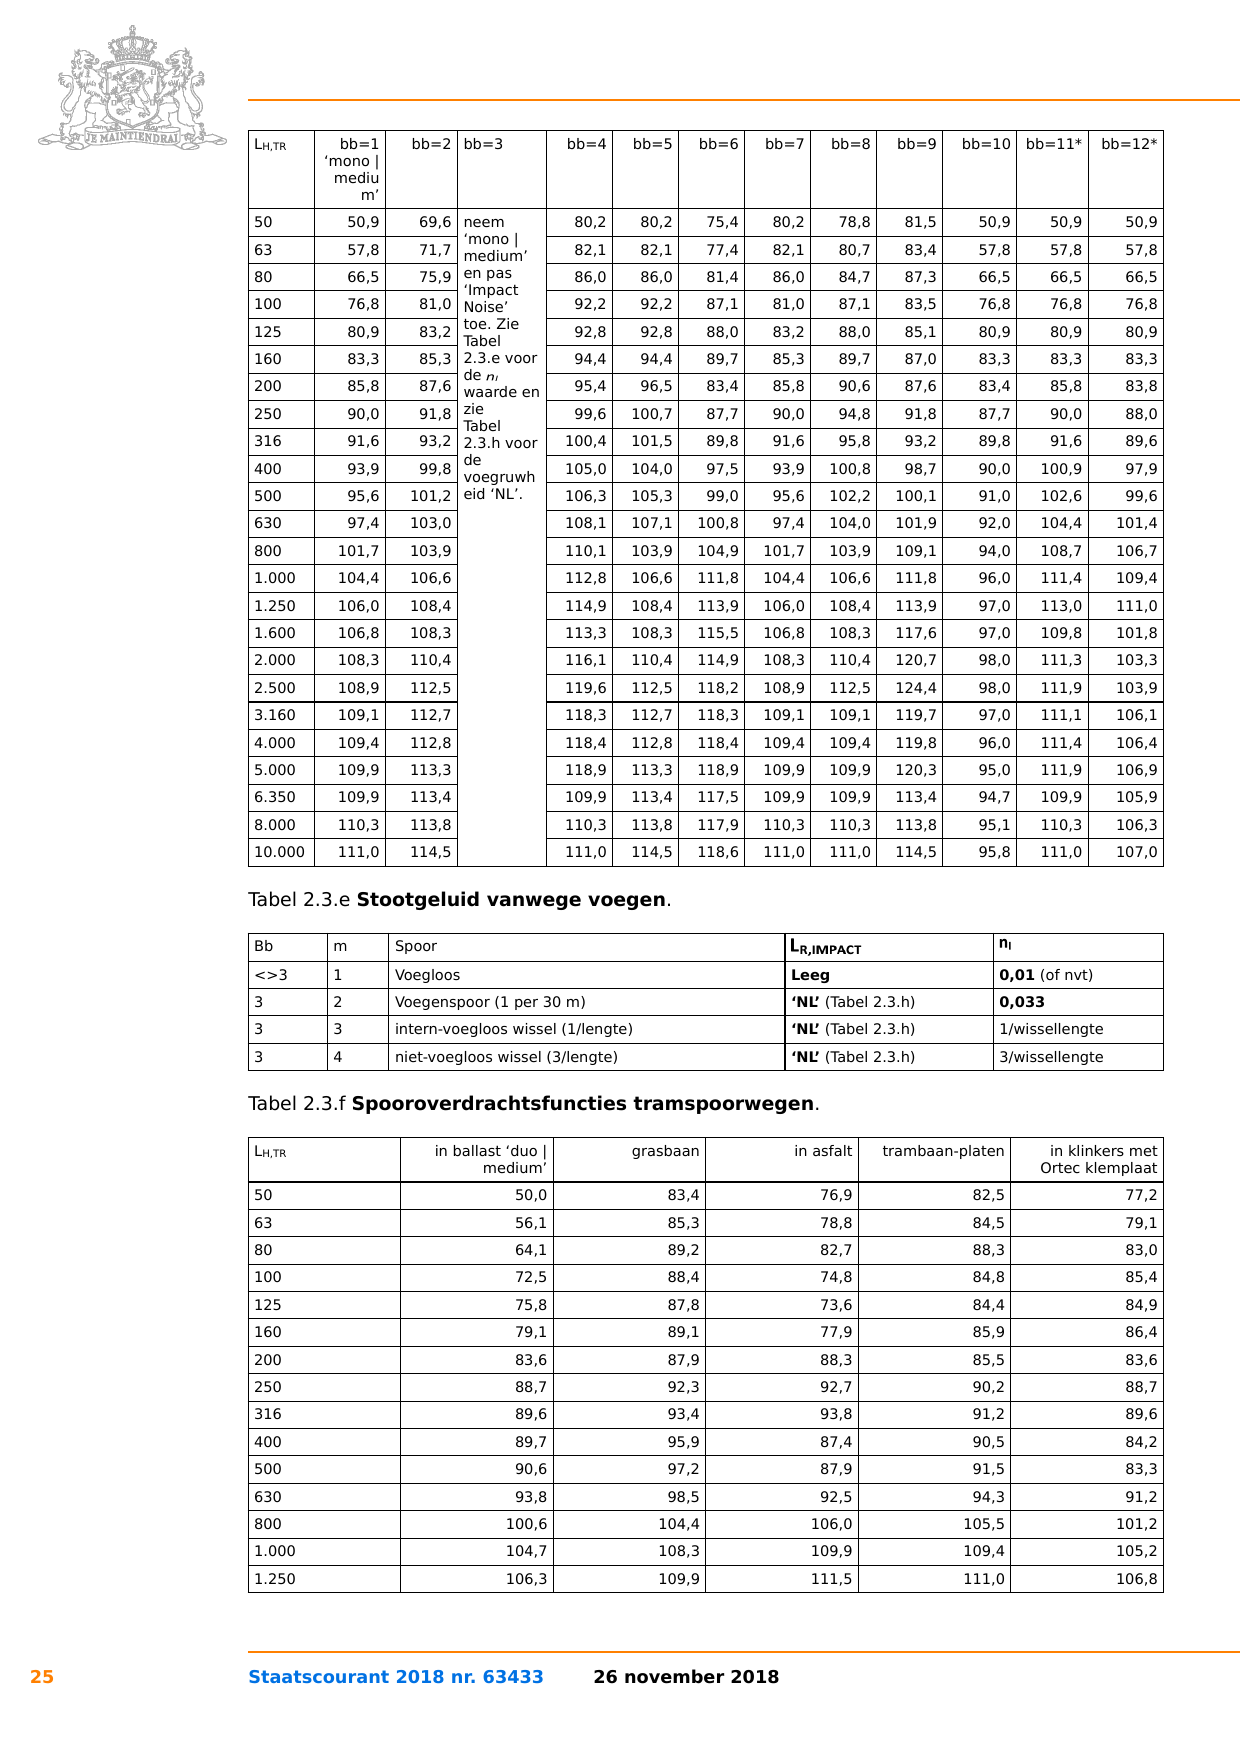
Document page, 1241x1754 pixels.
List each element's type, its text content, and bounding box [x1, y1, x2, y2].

table_cell 103,9 [613, 538, 678, 564]
table_cell 113,9 [877, 593, 942, 619]
table_cell 90,0 [943, 456, 1016, 482]
table_cell 80,9 [943, 319, 1016, 345]
table_cell 111,5 [706, 1566, 858, 1592]
table_cell 108,3 [386, 620, 457, 647]
table_cell 57,8 [1017, 237, 1088, 263]
table_cell 10.000 [249, 839, 314, 866]
table_cell 108,1 [547, 511, 612, 537]
table_cell 69,6 [386, 209, 457, 236]
table_cell 4.000 [249, 730, 314, 756]
table_cell Leeg [786, 962, 993, 988]
table_header LH,TR [249, 1138, 400, 1181]
table_cell 89,7 [811, 346, 876, 373]
table_cell 96,5 [613, 374, 678, 400]
table_cell 86,4 [1011, 1319, 1163, 1346]
table_cell 97,0 [943, 703, 1016, 729]
table_cell 85,9 [859, 1319, 1010, 1346]
table_cell 76,8 [1089, 291, 1163, 318]
table_cell 101,8 [1089, 620, 1163, 647]
table_cell 66,5 [943, 264, 1016, 290]
table_cell 109,1 [315, 703, 385, 729]
table_cell neem ‘mono | medium’ en pas ‘Impact Noise’ toe. Zie Tabel 2.3.e voor de waarde en zie Tabel 2.3.h voor de voegruwheid ‘NL’. [458, 209, 546, 866]
table_cell 89,1 [554, 1319, 705, 1346]
table_cell 113,8 [613, 812, 678, 838]
table_cell 109,9 [745, 757, 810, 783]
table_cell 80,9 [315, 319, 385, 345]
table_cell 99,6 [1089, 483, 1163, 509]
table_cell 88,7 [401, 1374, 553, 1401]
table_cell 106,6 [386, 565, 457, 592]
table_cell 108,4 [811, 593, 876, 619]
table_cell 77,9 [706, 1319, 858, 1346]
table_cell 100 [249, 1265, 400, 1291]
table_cell 57,8 [1089, 237, 1163, 263]
table_cell Voegenspoor (1 per 30 m) [389, 989, 784, 1015]
table_cell 115,5 [679, 620, 744, 647]
table_cell ‘NL’ (Tabel 2.3.h) [786, 989, 993, 1015]
table_cell 110,3 [745, 812, 810, 838]
table_cell 100,6 [401, 1511, 553, 1537]
table_cell 112,5 [386, 675, 457, 701]
table_cell 50,0 [401, 1183, 553, 1209]
table_cell 90,0 [745, 401, 810, 427]
table_cell 85,4 [1011, 1265, 1163, 1291]
table_cell 76,8 [1017, 291, 1088, 318]
table_cell 119,8 [877, 730, 942, 756]
table_cell 94,7 [943, 785, 1016, 811]
table_cell 82,1 [745, 237, 810, 263]
table_cell 113,9 [679, 593, 744, 619]
table_cell 89,8 [943, 429, 1016, 455]
table_cell 80,2 [745, 209, 810, 236]
table_cell 103,0 [386, 511, 457, 537]
table_cell 114,5 [877, 839, 942, 866]
table_cell 111,3 [1017, 648, 1088, 674]
table_cell 108,7 [1017, 538, 1088, 564]
table_cell 101,4 [1089, 511, 1163, 537]
table_cell 109,9 [315, 785, 385, 811]
table_cell 6.350 [249, 785, 314, 811]
table_cell 101,2 [386, 483, 457, 509]
table_header bb=3 [458, 131, 546, 208]
table_cell 2.000 [249, 648, 314, 674]
table_cell 98,0 [943, 648, 1016, 674]
table_header bb=1 ‘mono | medium’ [315, 131, 385, 208]
table_cell 117,5 [679, 785, 744, 811]
table_cell 107,1 [613, 511, 678, 537]
table_cell 106,1 [1089, 703, 1163, 729]
table_cell 95,1 [943, 812, 1016, 838]
table_cell 1 [328, 962, 388, 988]
table_cell 66,5 [1017, 264, 1088, 290]
table_cell 83,8 [1089, 374, 1163, 400]
table_cell 56,1 [401, 1210, 553, 1236]
table_cell 107,0 [1089, 839, 1163, 866]
table_cell 108,3 [745, 648, 810, 674]
table_cell 86,0 [613, 264, 678, 290]
table_cell 83,6 [1011, 1347, 1163, 1373]
table_cell 113,4 [386, 785, 457, 811]
table_cell 108,3 [315, 648, 385, 674]
table_cell 105,3 [613, 483, 678, 509]
table_cell 106,8 [745, 620, 810, 647]
table_cell 90,2 [859, 1374, 1010, 1401]
table_cell 101,7 [315, 538, 385, 564]
table_cell 97,2 [554, 1456, 705, 1483]
table_cell 100,7 [613, 401, 678, 427]
table_cell 88,4 [554, 1265, 705, 1291]
table_cell 85,5 [859, 1347, 1010, 1373]
table_cell 92,7 [706, 1374, 858, 1401]
table_cell 79,1 [401, 1319, 553, 1346]
table_cell 87,7 [943, 401, 1016, 427]
table_cell 87,9 [554, 1347, 705, 1373]
table_cell 83,3 [943, 346, 1016, 373]
table_cell 104,7 [401, 1539, 553, 1565]
table_cell 109,9 [745, 785, 810, 811]
table_cell 3 [249, 1044, 327, 1070]
table_cell 630 [249, 1484, 400, 1510]
table_cell 105,0 [547, 456, 612, 482]
table_cell 117,6 [877, 620, 942, 647]
table_cell 500 [249, 483, 314, 509]
table_cell 85,1 [877, 319, 942, 345]
table_cell 110,4 [613, 648, 678, 674]
table_cell 112,5 [613, 675, 678, 701]
table_cell 105,5 [859, 1511, 1010, 1537]
table_header bb=7 [745, 131, 810, 208]
table_cell 104,4 [554, 1511, 705, 1537]
table_cell 114,9 [547, 593, 612, 619]
table_cell 200 [249, 374, 314, 400]
table_cell 110,4 [811, 648, 876, 674]
table_cell 80,7 [811, 237, 876, 263]
table_cell <>3 [249, 962, 327, 988]
table_cell 400 [249, 456, 314, 482]
table_cell 120,7 [877, 648, 942, 674]
table_header LH,TR [249, 131, 314, 208]
table_cell 75,4 [679, 209, 744, 236]
table_cell 108,3 [613, 620, 678, 647]
table_cell 104,9 [679, 538, 744, 564]
table_cell 99,0 [679, 483, 744, 509]
table_cell 87,7 [679, 401, 744, 427]
table_cell 106,3 [1089, 812, 1163, 838]
table_cell 85,8 [315, 374, 385, 400]
table_cell 316 [249, 429, 314, 455]
table_cell 87,4 [706, 1429, 858, 1455]
table_cell 87,6 [386, 374, 457, 400]
table_cell 106,6 [613, 565, 678, 592]
table_cell 106,7 [1089, 538, 1163, 564]
table_cell 83,4 [877, 237, 942, 263]
table_cell 1.600 [249, 620, 314, 647]
table_cell 85,3 [554, 1210, 705, 1236]
table_cell 400 [249, 1429, 400, 1455]
table_cell 95,0 [943, 757, 1016, 783]
picture [38, 25, 227, 150]
table_cell 0,01 (of nvt) [994, 962, 1163, 988]
table_cell 118,4 [679, 730, 744, 756]
table_cell 88,7 [1011, 1374, 1163, 1401]
table_cell 89,6 [401, 1402, 553, 1428]
table_cell 3.160 [249, 703, 314, 729]
table_cell 1.000 [249, 1539, 400, 1565]
table_cell 112,8 [613, 730, 678, 756]
table_cell 83,4 [943, 374, 1016, 400]
table_cell 109,9 [706, 1539, 858, 1565]
table_cell 114,5 [386, 839, 457, 866]
table_cell 106,0 [315, 593, 385, 619]
table_cell 79,1 [1011, 1210, 1163, 1236]
table_cell 50 [249, 209, 314, 236]
table_cell 109,9 [554, 1566, 705, 1592]
table_cell 97,9 [1089, 456, 1163, 482]
table_cell 84,4 [859, 1292, 1010, 1318]
table_cell 104,4 [745, 565, 810, 592]
table_cell 1/wissellengte [994, 1016, 1163, 1043]
table_cell 0,033 [994, 989, 1163, 1015]
table_cell 84,9 [1011, 1292, 1163, 1318]
table_cell 108,9 [315, 675, 385, 701]
table_cell 100,8 [811, 456, 876, 482]
table_cell 83,2 [386, 319, 457, 345]
table_cell 94,4 [613, 346, 678, 373]
table_cell 91,5 [859, 1456, 1010, 1483]
table_cell 94,3 [859, 1484, 1010, 1510]
table_cell 125 [249, 319, 314, 345]
table_cell 112,5 [811, 675, 876, 701]
table_cell 119,7 [877, 703, 942, 729]
table_cell 102,2 [811, 483, 876, 509]
table_cell 77,4 [679, 237, 744, 263]
table_cell 91,8 [877, 401, 942, 427]
table_header bb=4 [547, 131, 612, 208]
table_cell 3 [249, 1016, 327, 1043]
table_cell 102,6 [1017, 483, 1088, 509]
table_cell 93,9 [315, 456, 385, 482]
table_cell 63 [249, 237, 314, 263]
table_cell 78,8 [706, 1210, 858, 1236]
table_cell 109,1 [811, 703, 876, 729]
table_cell 99,6 [547, 401, 612, 427]
table_cell 97,4 [745, 511, 810, 537]
table_cell 109,9 [315, 757, 385, 783]
table_cell 92,8 [613, 319, 678, 345]
table_cell 106,8 [1011, 1566, 1163, 1592]
table_cell 82,5 [859, 1183, 1010, 1209]
table_cell 112,7 [613, 703, 678, 729]
table_cell 316 [249, 1402, 400, 1428]
table_header bb=11* [1017, 131, 1088, 208]
table_cell 106,4 [1089, 730, 1163, 756]
table_cell 90,5 [859, 1429, 1010, 1455]
table_cell 80 [249, 264, 314, 290]
table_cell 113,8 [877, 812, 942, 838]
table_cell 800 [249, 1511, 400, 1537]
table_header in klinkers met Ortec klemplaat [1011, 1138, 1163, 1181]
table_cell 92,8 [547, 319, 612, 345]
table_cell 76,9 [706, 1183, 858, 1209]
table_cell 101,9 [877, 511, 942, 537]
table_cell 89,7 [679, 346, 744, 373]
table_cell 160 [249, 346, 314, 373]
table_cell 111,0 [1089, 593, 1163, 619]
table_cell 81,5 [877, 209, 942, 236]
table_cell 3 [328, 1016, 388, 1043]
table_cell 5.000 [249, 757, 314, 783]
table_cell 83,3 [315, 346, 385, 373]
table_cell 111,4 [1017, 730, 1088, 756]
table_cell 83,0 [1011, 1237, 1163, 1263]
table_cell 117,9 [679, 812, 744, 838]
table_header bb=9 [877, 131, 942, 208]
table_cell ‘NL’ (Tabel 2.3.h) [786, 1044, 993, 1070]
table_cell 106,0 [745, 593, 810, 619]
table_cell 109,9 [1017, 785, 1088, 811]
table_cell 57,8 [315, 237, 385, 263]
table_cell 85,3 [745, 346, 810, 373]
table_cell 1.250 [249, 1566, 400, 1592]
table_cell 76,8 [943, 291, 1016, 318]
table_cell 113,3 [547, 620, 612, 647]
table_cell 90,6 [401, 1456, 553, 1483]
table_cell 80 [249, 1237, 400, 1263]
table_header Spoor [389, 934, 784, 961]
table_cell 50,9 [943, 209, 1016, 236]
table_cell 84,8 [859, 1265, 1010, 1291]
table_cell 118,9 [679, 757, 744, 783]
table_cell 84,7 [811, 264, 876, 290]
table_cell 97,0 [943, 593, 1016, 619]
table_cell 81,0 [386, 291, 457, 318]
table_cell 87,0 [877, 346, 942, 373]
table_cell 106,3 [401, 1566, 553, 1592]
table_cell 114,5 [613, 839, 678, 866]
table_cell 90,6 [811, 374, 876, 400]
table_cell 125 [249, 1292, 400, 1318]
table_cell 106,9 [1089, 757, 1163, 783]
table_cell 85,8 [745, 374, 810, 400]
table_cell 91,6 [745, 429, 810, 455]
table_cell 106,8 [315, 620, 385, 647]
table_cell 100,9 [1017, 456, 1088, 482]
table_cell 109,4 [745, 730, 810, 756]
table_header bb=6 [679, 131, 744, 208]
table_cell 106,6 [811, 565, 876, 592]
table_cell 108,9 [745, 675, 810, 701]
table_header in ballast ‘duo | medium’ [401, 1138, 553, 1181]
table_cell 106,0 [706, 1511, 858, 1537]
table_cell 88,3 [706, 1347, 858, 1373]
table_cell 72,5 [401, 1265, 553, 1291]
table_cell 100,1 [877, 483, 942, 509]
table_cell 250 [249, 401, 314, 427]
table_cell 103,3 [1089, 648, 1163, 674]
table_cell 500 [249, 1456, 400, 1483]
table_cell 89,2 [554, 1237, 705, 1263]
table_cell 50,9 [1089, 209, 1163, 236]
table_cell 119,6 [547, 675, 612, 701]
table_cell 89,6 [1011, 1402, 1163, 1428]
text Tabel 2.3.e Stootgeluid vanwege voegen. [248, 889, 1163, 911]
table_cell 1.000 [249, 565, 314, 592]
table_cell 50,9 [1017, 209, 1088, 236]
table_cell 200 [249, 1347, 400, 1373]
table_cell 103,9 [386, 538, 457, 564]
table_cell 87,6 [877, 374, 942, 400]
table_cell 113,8 [386, 812, 457, 838]
table_cell 98,0 [943, 675, 1016, 701]
table_cell 109,4 [859, 1539, 1010, 1565]
table_header bb=8 [811, 131, 876, 208]
table_cell 113,4 [613, 785, 678, 811]
table_cell 91,8 [386, 401, 457, 427]
table_cell niet-voegloos wissel (3/lengte) [389, 1044, 784, 1070]
table_cell 89,8 [679, 429, 744, 455]
table_cell 111,0 [1017, 839, 1088, 866]
table_cell 109,9 [811, 757, 876, 783]
table_cell 2.500 [249, 675, 314, 701]
table_cell 105,2 [1011, 1539, 1163, 1565]
table_cell 97,0 [943, 620, 1016, 647]
table_cell 94,0 [943, 538, 1016, 564]
table_cell 118,4 [547, 730, 612, 756]
table_cell 83,6 [401, 1347, 553, 1373]
table_cell 124,4 [877, 675, 942, 701]
table_cell 109,1 [745, 703, 810, 729]
table_cell 104,0 [811, 511, 876, 537]
table_cell 96,0 [943, 730, 1016, 756]
table_cell 83,4 [554, 1183, 705, 1209]
table_cell 94,8 [811, 401, 876, 427]
table_cell 80,2 [547, 209, 612, 236]
table_cell 100,8 [679, 511, 744, 537]
table_cell 87,8 [554, 1292, 705, 1318]
table_cell 104,4 [315, 565, 385, 592]
table_cell 111,8 [679, 565, 744, 592]
table_cell 75,8 [401, 1292, 553, 1318]
table_cell 4 [328, 1044, 388, 1070]
table_cell 109,9 [811, 785, 876, 811]
table_cell 111,0 [811, 839, 876, 866]
table_cell 106,3 [547, 483, 612, 509]
table_cell 82,1 [613, 237, 678, 263]
table_cell 95,9 [554, 1429, 705, 1455]
table_cell 89,6 [1089, 429, 1163, 455]
table_cell 93,8 [401, 1484, 553, 1510]
table_cell 81,4 [679, 264, 744, 290]
table_header trambaan-platen [859, 1138, 1010, 1181]
table_cell 108,3 [811, 620, 876, 647]
table_cell ‘NL’ (Tabel 2.3.h) [786, 1016, 993, 1043]
table_cell 87,1 [679, 291, 744, 318]
table_cell 78,8 [811, 209, 876, 236]
table_cell 100 [249, 291, 314, 318]
table_cell 84,5 [859, 1210, 1010, 1236]
table_cell 111,9 [1017, 757, 1088, 783]
table_cell 82,1 [547, 237, 612, 263]
table_header [786, 934, 993, 961]
table_cell 111,0 [859, 1566, 1010, 1592]
table_cell 85,3 [386, 346, 457, 373]
table_cell 90,0 [1017, 401, 1088, 427]
table_cell 93,8 [706, 1402, 858, 1428]
table_cell 92,3 [554, 1374, 705, 1401]
table_cell 90,0 [315, 401, 385, 427]
table_cell 91,2 [859, 1402, 1010, 1428]
table_cell 109,9 [547, 785, 612, 811]
table_header [994, 934, 1163, 961]
table_cell 109,4 [315, 730, 385, 756]
table_cell 88,0 [811, 319, 876, 345]
table_cell 75,9 [386, 264, 457, 290]
table_cell 109,4 [1089, 565, 1163, 592]
table_header bb=2 [386, 131, 457, 208]
table_cell 113,0 [1017, 593, 1088, 619]
table_cell 95,6 [315, 483, 385, 509]
table_cell 63 [249, 1210, 400, 1236]
table_cell 92,0 [943, 511, 1016, 537]
table_cell 50 [249, 1183, 400, 1209]
table_cell 98,7 [877, 456, 942, 482]
table_cell 93,4 [554, 1402, 705, 1428]
table_cell 94,4 [547, 346, 612, 373]
table_cell 109,1 [877, 538, 942, 564]
table_cell 114,9 [679, 648, 744, 674]
table_cell 250 [249, 1374, 400, 1401]
table_cell 93,9 [745, 456, 810, 482]
table_cell 113,3 [613, 757, 678, 783]
table_cell 74,8 [706, 1265, 858, 1291]
table_cell 92,2 [547, 291, 612, 318]
picture [486, 374, 498, 381]
table_cell 91,2 [1011, 1484, 1163, 1510]
table_cell 73,6 [706, 1292, 858, 1318]
table_cell 100,4 [547, 429, 612, 455]
table_cell 95,8 [811, 429, 876, 455]
table_cell 111,4 [1017, 565, 1088, 592]
table_cell 91,6 [315, 429, 385, 455]
table_cell 110,4 [386, 648, 457, 674]
table_cell 101,2 [1011, 1511, 1163, 1537]
table_cell 103,9 [1089, 675, 1163, 701]
table_cell 83,3 [1017, 346, 1088, 373]
table_cell 111,0 [547, 839, 612, 866]
table_cell 57,8 [943, 237, 1016, 263]
table_cell 3/wissellengte [994, 1044, 1163, 1070]
table_cell 8.000 [249, 812, 314, 838]
table_cell 86,0 [745, 264, 810, 290]
table_cell 81,0 [745, 291, 810, 318]
table_cell 66,5 [315, 264, 385, 290]
table_cell 113,3 [386, 757, 457, 783]
table_cell 108,3 [554, 1539, 705, 1565]
table_cell 800 [249, 538, 314, 564]
table_cell 85,8 [1017, 374, 1088, 400]
table_cell 110,3 [1017, 812, 1088, 838]
table_cell 89,7 [401, 1429, 553, 1455]
table_cell 91,6 [1017, 429, 1088, 455]
table_header m [328, 934, 388, 961]
table_cell 80,2 [613, 209, 678, 236]
table_header bb=5 [613, 131, 678, 208]
table_cell 88,3 [859, 1237, 1010, 1263]
table_cell 2 [328, 989, 388, 1015]
table_header bb=12* [1089, 131, 1163, 208]
table_cell 103,9 [811, 538, 876, 564]
table_cell 3 [249, 989, 327, 1015]
table_cell 91,0 [943, 483, 1016, 509]
table_cell 97,4 [315, 511, 385, 537]
table_cell 110,3 [315, 812, 385, 838]
table_cell 83,2 [745, 319, 810, 345]
table_cell 109,8 [1017, 620, 1088, 647]
table_cell 88,0 [679, 319, 744, 345]
picture [999, 938, 1011, 950]
table_header grasbaan [554, 1138, 705, 1181]
table_cell Voegloos [389, 962, 784, 988]
table_cell 87,1 [811, 291, 876, 318]
table_cell 111,1 [1017, 703, 1088, 729]
table_cell 96,0 [943, 565, 1016, 592]
table_cell 118,9 [547, 757, 612, 783]
table_cell 97,5 [679, 456, 744, 482]
table_cell 160 [249, 1319, 400, 1346]
table_cell 77,2 [1011, 1183, 1163, 1209]
table_cell 95,4 [547, 374, 612, 400]
table_cell 110,1 [547, 538, 612, 564]
table_cell 83,3 [1089, 346, 1163, 373]
table_cell 111,9 [1017, 675, 1088, 701]
table_cell 112,7 [386, 703, 457, 729]
table_cell 108,4 [386, 593, 457, 619]
table_cell 111,0 [745, 839, 810, 866]
table_cell 98,5 [554, 1484, 705, 1510]
table_cell 101,5 [613, 429, 678, 455]
table_cell 110,3 [811, 812, 876, 838]
table_cell 111,0 [315, 839, 385, 866]
table_cell 66,5 [1089, 264, 1163, 290]
table_cell 86,0 [547, 264, 612, 290]
table_cell 84,2 [1011, 1429, 1163, 1455]
table_cell 64,1 [401, 1237, 553, 1263]
text Tabel 2.3.f Spooroverdrachtsfuncties tramspoorwegen. [248, 1093, 1163, 1115]
table_cell 1.250 [249, 593, 314, 619]
table_cell 92,2 [613, 291, 678, 318]
table_cell 80,9 [1017, 319, 1088, 345]
table_cell 95,6 [745, 483, 810, 509]
table_header Bb [249, 934, 327, 961]
table_cell 112,8 [547, 565, 612, 592]
table_cell 630 [249, 511, 314, 537]
table_cell 99,8 [386, 456, 457, 482]
table_cell 104,4 [1017, 511, 1088, 537]
picture [790, 938, 862, 956]
table_cell 83,3 [1011, 1456, 1163, 1483]
table_cell 116,1 [547, 648, 612, 674]
table_cell 92,5 [706, 1484, 858, 1510]
table_cell 101,7 [745, 538, 810, 564]
table_cell 80,9 [1089, 319, 1163, 345]
table_cell 118,3 [547, 703, 612, 729]
table_cell 120,3 [877, 757, 942, 783]
table_cell 71,7 [386, 237, 457, 263]
table_cell intern-voegloos wissel (1/lengte) [389, 1016, 784, 1043]
table_cell 109,4 [811, 730, 876, 756]
table_cell 95,8 [943, 839, 1016, 866]
table_cell 76,8 [315, 291, 385, 318]
table_cell 82,7 [706, 1237, 858, 1263]
table_cell 105,9 [1089, 785, 1163, 811]
table_cell 104,0 [613, 456, 678, 482]
table_cell 110,3 [547, 812, 612, 838]
table_cell 88,0 [1089, 401, 1163, 427]
table_cell 83,5 [877, 291, 942, 318]
table_cell 93,2 [877, 429, 942, 455]
table_cell 93,2 [386, 429, 457, 455]
table_header in asfalt [706, 1138, 858, 1181]
table_cell 113,4 [877, 785, 942, 811]
table_cell 87,3 [877, 264, 942, 290]
table_cell 50,9 [315, 209, 385, 236]
table_cell 83,4 [679, 374, 744, 400]
table_cell 108,4 [613, 593, 678, 619]
table_cell 118,6 [679, 839, 744, 866]
table_cell 118,2 [679, 675, 744, 701]
table_header bb=10 [943, 131, 1016, 208]
table_cell 118,3 [679, 703, 744, 729]
table_cell 112,8 [386, 730, 457, 756]
table_cell 87,9 [706, 1456, 858, 1483]
table_cell 111,8 [877, 565, 942, 592]
